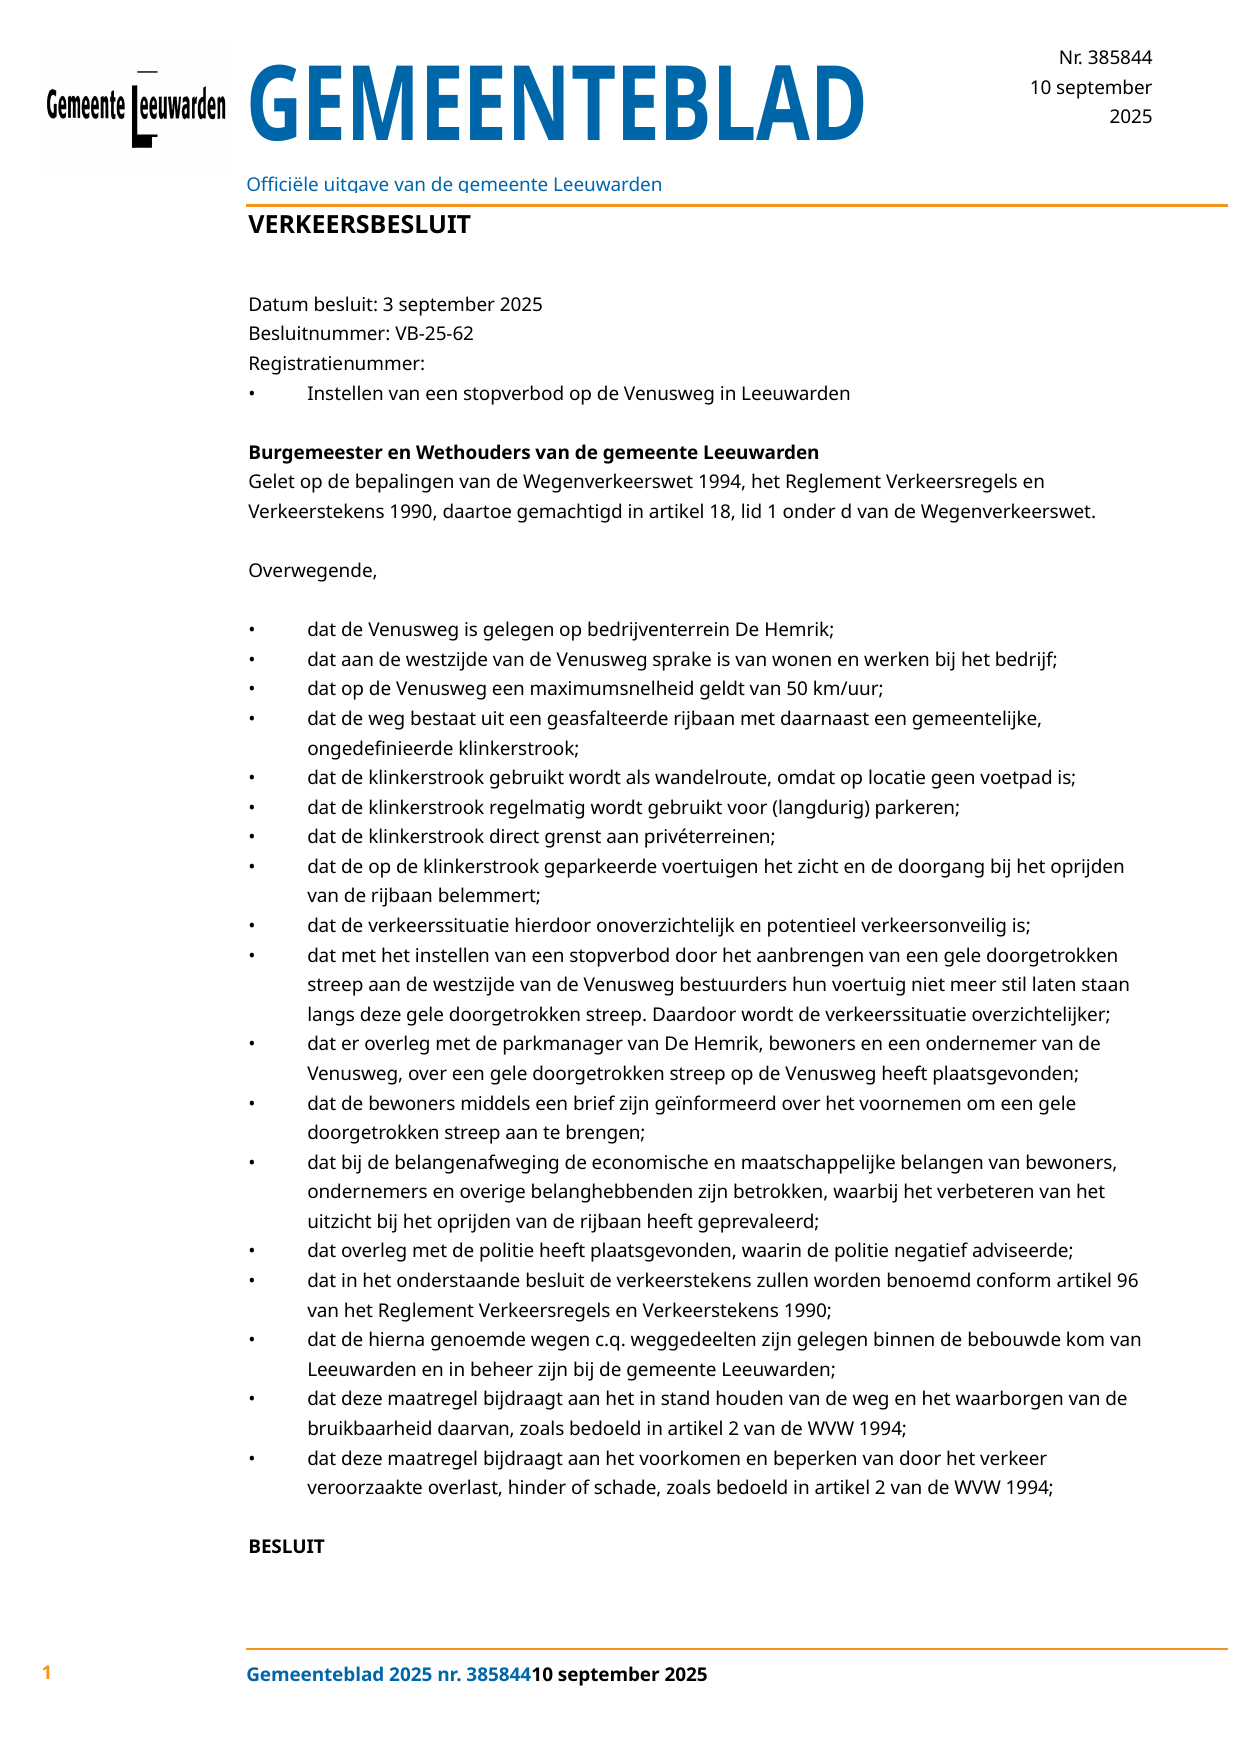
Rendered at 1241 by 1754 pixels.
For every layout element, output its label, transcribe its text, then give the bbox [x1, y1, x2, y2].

list dat bij de belangenafweging de economische en maatschappelijke belangen van bewoners, ondernemers en overige belanghebbenden zijn betrokken, waarbij het verbeteren van het uitzicht bij het oprijden van de rijbaan heeft geprevaleerd; [248, 1149, 1152, 1234]
text Besluitnummer: VB-25-62 [248, 321, 1152, 346]
text Burgemeester en Wethouders van de gemeente Leeuwarden [248, 439, 1152, 465]
list dat de Venusweg is gelegen op bedrijventerrein De Hemrik; [248, 616, 1152, 642]
list dat de klinkerstrook gebruikt wordt als wandelroute, omdat op locatie geen voetpad is; [248, 764, 1152, 790]
list dat de bewoners middels een brief zijn geïnformeerd over het voornemen om een gele doorgetrokken streep aan te brengen; [248, 1090, 1152, 1145]
list dat de klinkerstrook direct grenst aan privéterreinen; [248, 823, 1152, 849]
text Registratienummer: [248, 350, 1152, 376]
list dat de op de klinkerstrook geparkeerde voertuigen het zicht en de doorgang bij het oprijden van de rijbaan belemmert; [248, 853, 1152, 908]
list dat de verkeerssituatie hierdoor onoverzichtelijk en potentieel verkeersonveilig is; [248, 912, 1152, 938]
list dat op de Venusweg een maximumsnelheid geldt van 50 km/uur; [248, 676, 1152, 701]
list dat de klinkerstrook regelmatig wordt gebruikt voor (langdurig) parkeren; [248, 794, 1152, 820]
list dat deze maatregel bijdraagt aan het voorkomen en beperken van door het verkeer veroorzaakte overlast, hinder of schade, zoals bedoeld in artikel 2 van de WVW 1994; [248, 1445, 1152, 1500]
text Overwegende, [248, 557, 1152, 583]
text VERKEERSBESLUIT [248, 207, 1152, 241]
list Instellen van een stopverbod op de Venusweg in Leeuwarden [248, 380, 1152, 406]
text Datum besluit: 3 september 2025 [248, 291, 1152, 317]
list dat de weg bestaat uit een geasfalteerde rijbaan met daarnaast een gemeentelijke, ongedefinieerde klinkerstrook; [248, 705, 1152, 761]
picture [41, 47, 231, 172]
list dat aan de westzijde van de Venusweg sprake is van wonen en werken bij het bedrijf; [248, 646, 1152, 672]
list dat er overleg met de parkmanager van De Hemrik, bewoners en een ondernemer van de Venusweg, over een gele doorgetrokken streep op de Venusweg heeft plaatsgevonden; [248, 1031, 1152, 1086]
list dat in het onderstaande besluit de verkeerstekens zullen worden benoemd conform artikel 96 van het Reglement Verkeersregels en Verkeerstekens 1990; [248, 1267, 1152, 1323]
text Gelet op de bepalingen van de Wegenverkeerswet 1994, het Reglement Verkeersregels en Verkeerstekens 1990, daartoe gemachtigd in artikel 18, lid 1 onder d van de Wegenverkeerswet. [248, 468, 1152, 524]
list dat de hierna genoemde wegen c.q. weggedeelten zijn gelegen binnen de bebouwde kom van Leeuwarden en in beheer zijn bij de gemeente Leeuwarden; [248, 1326, 1152, 1382]
list dat overleg met de politie heeft plaatsgevonden, waarin de politie negatief adviseerde; [248, 1238, 1152, 1263]
list dat deze maatregel bijdraagt aan het in stand houden van de weg en het waarborgen van de bruikbaarheid daarvan, zoals bedoeld in artikel 2 van de WVW 1994; [248, 1386, 1152, 1441]
text BESLUIT [248, 1533, 1152, 1559]
list dat met het instellen van een stopverbod door het aanbrengen van een gele doorgetrokken streep aan de westzijde van de Venusweg bestuurders hun voertuig niet meer stil laten staan langs deze gele doorgetrokken streep. Daardoor wordt de verkeerssituatie overzichtelijker; [248, 942, 1152, 1027]
